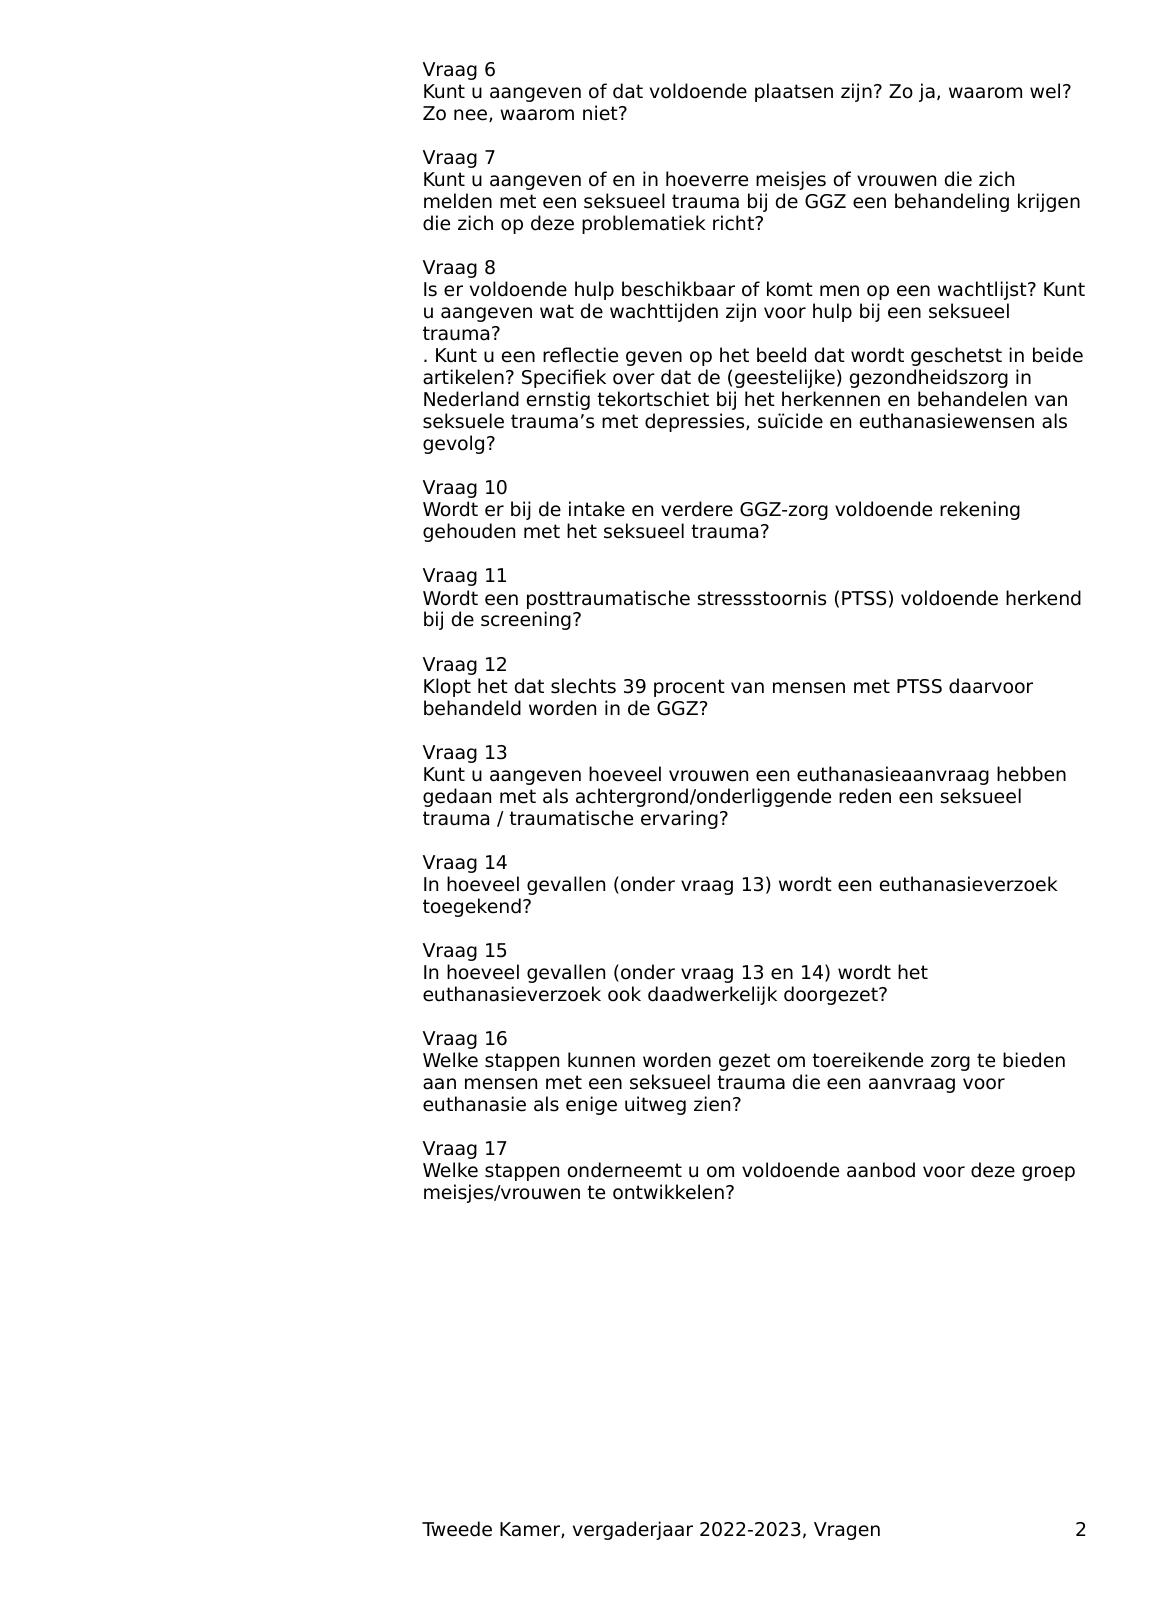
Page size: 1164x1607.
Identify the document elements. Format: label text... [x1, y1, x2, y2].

text Vraag 7 [422, 147, 1087, 169]
text Vraag 15 [422, 940, 1087, 962]
text Welke stappen onderneemt u om voldoende aanbod voor deze groep meisjes/vrouwen te ontwikkelen? [422, 1160, 1087, 1204]
text Vraag 8 [422, 257, 1087, 279]
text Kunt u aangeven of dat voldoende plaatsen zijn? Zo ja, waarom wel? Zo nee, waarom niet? [422, 81, 1087, 125]
text Wordt er bij de intake en verdere GGZ-zorg voldoende rekening gehouden met het seksueel trauma? [422, 499, 1087, 543]
text In hoeveel gevallen (onder vraag 13) wordt een euthanasieverzoek toegekend? [422, 874, 1087, 918]
text Klopt het dat slechts 39 procent van mensen met PTSS daarvoor behandeld worden in de GGZ? [422, 676, 1087, 719]
text Wordt een posttraumatische stressstoornis (PTSS) voldoende herkend bij de screening? [422, 587, 1087, 631]
text Vraag 12 [422, 653, 1087, 676]
text Vraag 11 [422, 565, 1087, 587]
text Kunt u aangeven of en in hoeverre meisjes of vrouwen die zich melden met een seksueel trauma bij de GGZ een behandeling krijgen die zich op deze problematiek richt? [422, 169, 1087, 235]
text Welke stappen kunnen worden gezet om toereikende zorg te bieden aan mensen met een seksueel trauma die een aanvraag voor euthanasie als enige uitweg zien? [422, 1050, 1087, 1116]
text Vraag 6 [422, 59, 1087, 81]
text Vraag 14 [422, 852, 1087, 874]
text . Kunt u een reflectie geven op het beeld dat wordt geschetst in beide artikelen? Specifiek over dat de (geestelijke) gezondheidszorg in Nederland ernstig tekortschiet bij het herkennen en behandelen van seksuele trauma’s met depressies, suïcide en euthanasiewensen als gevolg? [422, 345, 1087, 455]
text In hoeveel gevallen (onder vraag 13 en 14) wordt het euthanasieverzoek ook daadwerkelijk doorgezet? [422, 962, 1087, 1006]
text Vraag 16 [422, 1028, 1087, 1050]
text Vraag 13 [422, 742, 1087, 764]
text Vraag 17 [422, 1138, 1087, 1160]
text Is er voldoende hulp beschikbaar of komt men op een wachtlijst? Kunt u aangeven wat de wachttijden zijn voor hulp bij een seksueel trauma? [422, 279, 1087, 345]
text Vraag 10 [422, 477, 1087, 499]
text Kunt u aangeven hoeveel vrouwen een euthanasieaanvraag hebben gedaan met als achtergrond/onderliggende reden een seksueel trauma / traumatische ervaring? [422, 764, 1087, 829]
